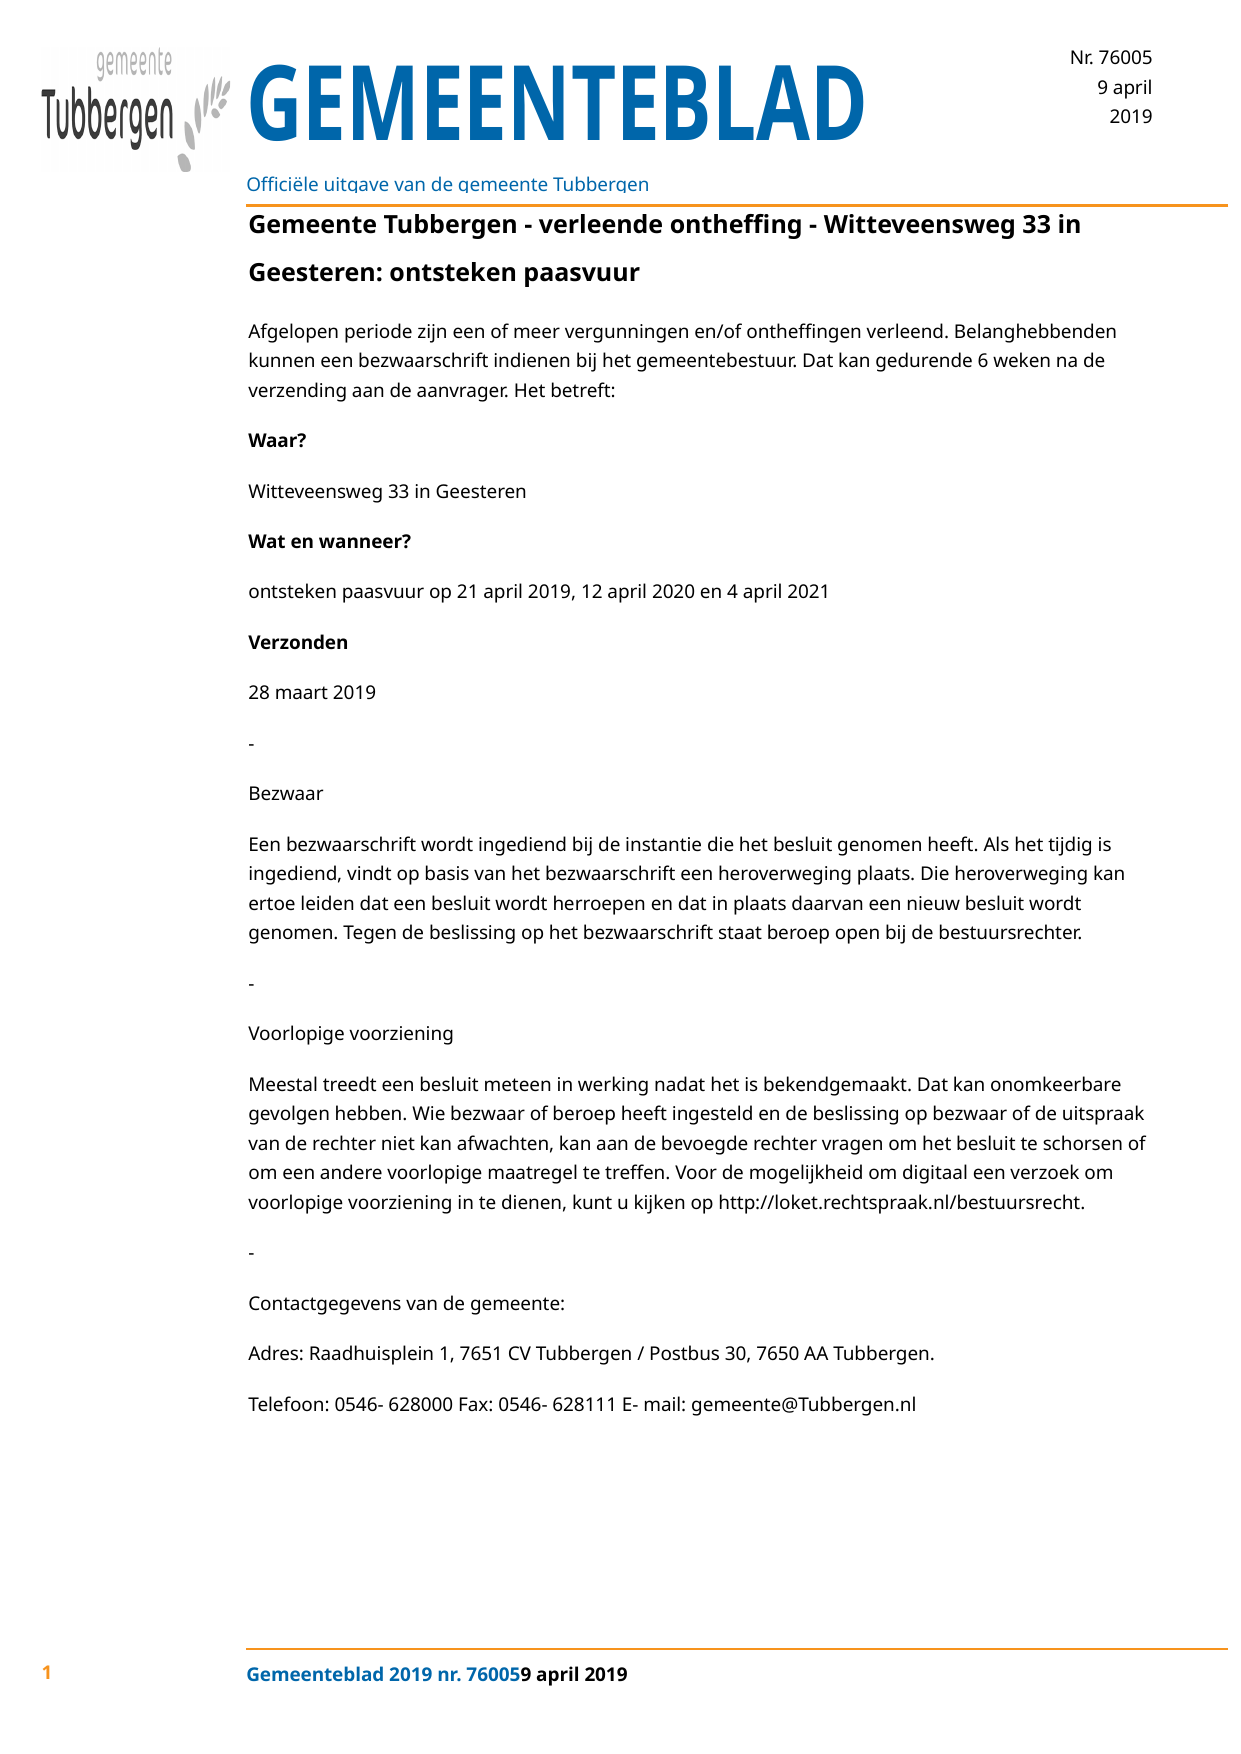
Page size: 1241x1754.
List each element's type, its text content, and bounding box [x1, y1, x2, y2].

text Gemeente Tubbergen - verleende ontheffing - Witteveensweg 33 in Geesteren: ontsteken paasvuur [248, 207, 1152, 288]
text Telefoon: 0546- 628000 Fax: 0546- 628111 E- mail: gemeente@Tubbergen.nl [248, 1391, 1152, 1417]
text Adres: Raadhuisplein 1, 7651 CV Tubbergen / Postbus 30, 7650 AA Tubbergen. [248, 1340, 1152, 1366]
text Verzonden [248, 629, 1152, 655]
text Wat en wanneer? [248, 528, 1152, 554]
text 28 maart 2019 [248, 679, 1152, 705]
text Contactgegevens van de gemeente: [248, 1290, 1152, 1316]
text ontsteken paasvuur op 21 april 2019, 12 april 2020 en 4 april 2021 [248, 579, 1152, 604]
text - [248, 970, 1152, 996]
picture [41, 47, 231, 172]
text Meestal treedt een besluit meteen in werking nadat het is bekendgemaakt. Dat kan onomkeerbare gevolgen hebben. Wie bezwaar of beroep heeft ingesteld en de beslissing op bezwaar of de uitspraak van de rechter niet kan afwachten, kan aan de bevoegde rechter vragen om het besluit te schorsen of om een andere voorlopige maatregel te treffen. Voor de mogelijkheid om digitaal een verzoek om voorlopige voorziening in te dienen, kunt u kijken op http://loket.rechtspraak.nl/bestuursrecht. [248, 1071, 1152, 1215]
text Witteveensweg 33 in Geesteren [248, 478, 1152, 504]
text Bezwaar [248, 780, 1152, 806]
text Een bezwaarschrift wordt ingediend bij de instantie die het besluit genomen heeft. Als het tijdig is ingediend, vindt op basis van het bezwaarschrift een heroverweging plaats. Die heroverweging kan ertoe leiden dat een besluit wordt herroepen en dat in plaats daarvan een nieuw besluit wordt genomen. Tegen de beslissing op het bezwaarschrift staat beroep open bij de bestuursrechter. [248, 831, 1152, 945]
text - [248, 1239, 1152, 1265]
text Afgelopen periode zijn een of meer vergunningen en/of ontheffingen verleend. Belanghebbenden kunnen een bezwaarschrift indienen bij het gemeentebestuur. Dat kan gedurende 6 weken na de verzending aan de aanvrager. Het betreft: [248, 318, 1152, 403]
text Voorlopige voorziening [248, 1020, 1152, 1046]
text - [248, 730, 1152, 756]
text Waar? [248, 427, 1152, 453]
